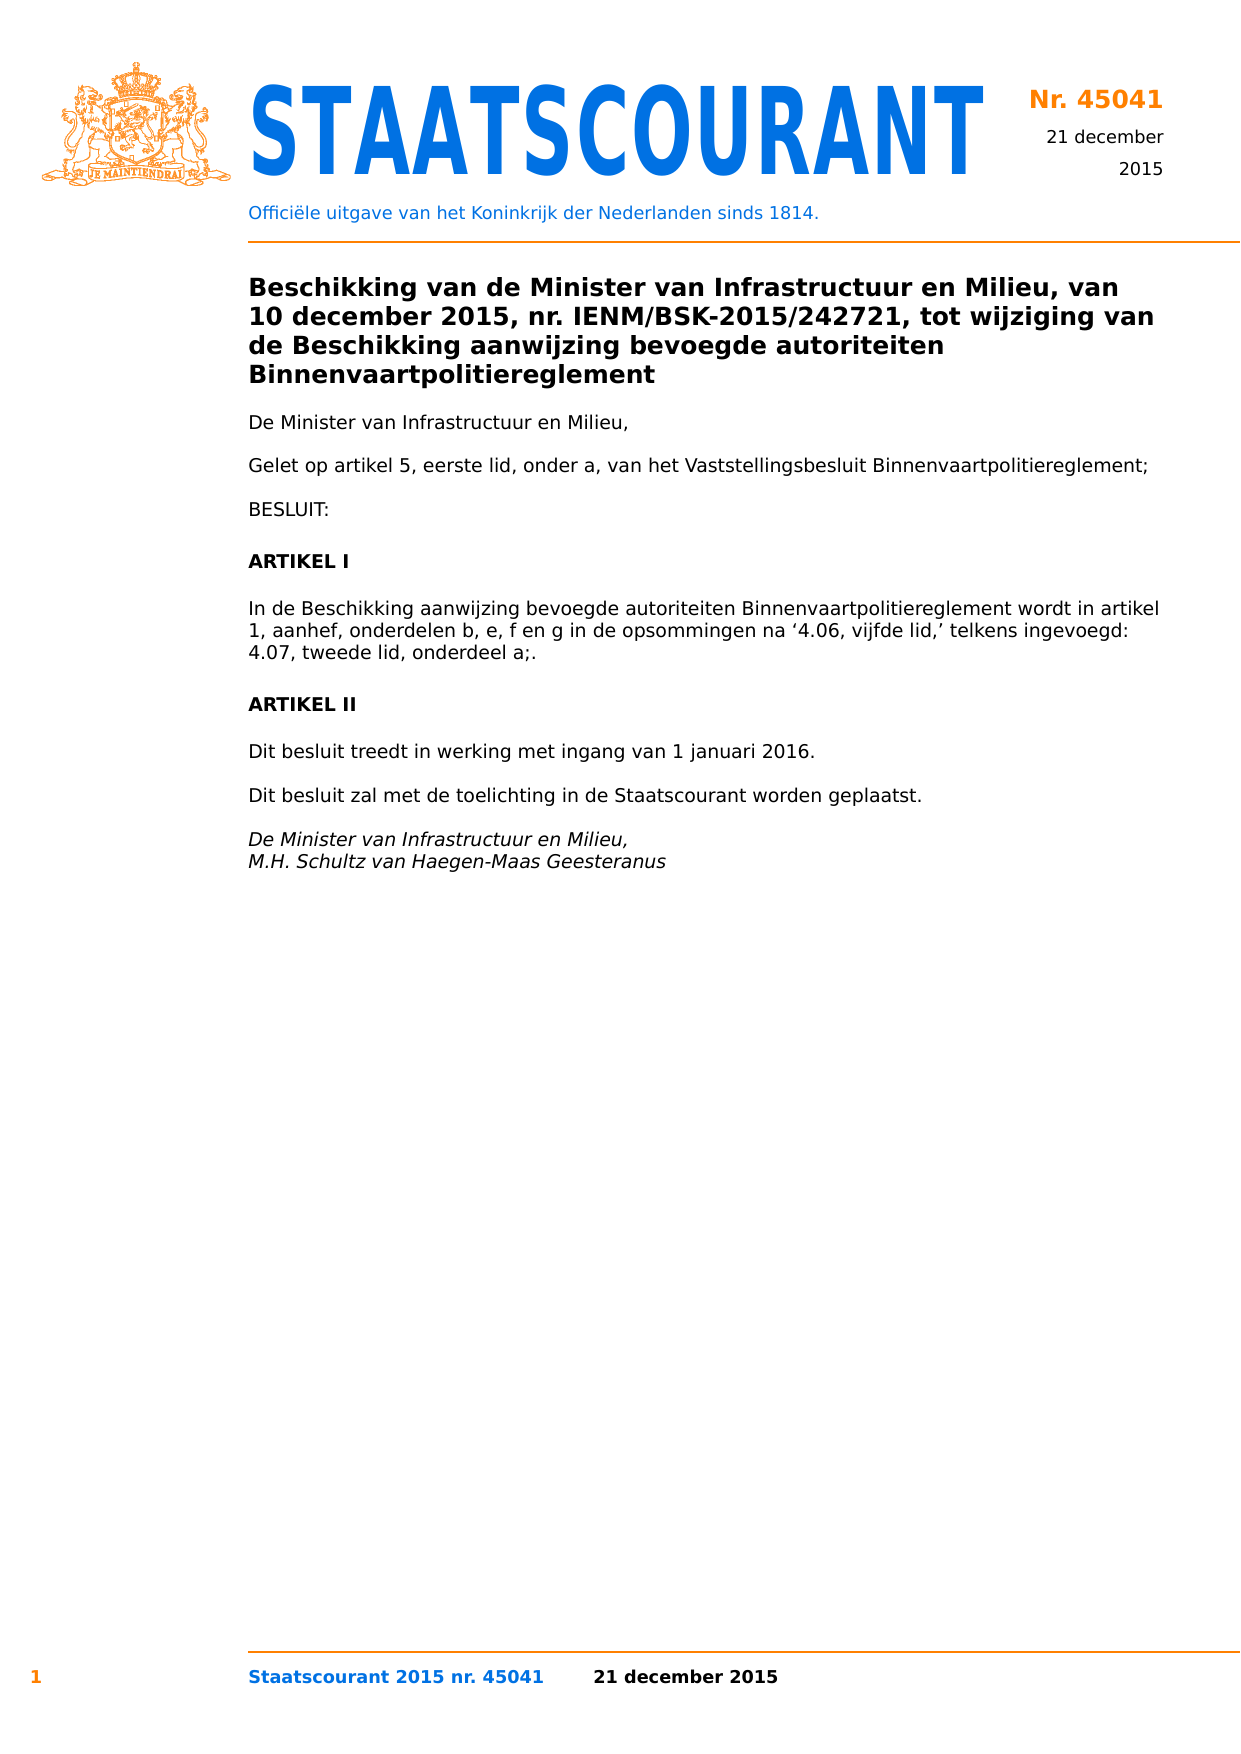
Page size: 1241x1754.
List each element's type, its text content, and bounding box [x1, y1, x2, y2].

subtitle ARTIKEL II [248, 694, 1163, 716]
text BESLUIT: [248, 499, 1163, 521]
text Dit besluit zal met de toelichting in de Staatscourant worden geplaatst. [248, 785, 1163, 807]
text Gelet op artikel 5, eerste lid, onder a, van het Vaststellingsbesluit Binnenvaartpolitiereglement; [248, 455, 1163, 477]
picture [41, 62, 231, 186]
text In de Beschikking aanwijzing bevoegde autoriteiten Binnenvaartpolitiereglement wordt in artikel 1, aanhef, onderdelen b, e, f en g in de opsommingen na ‘4.06, vijfde lid,’ telkens ingevoegd: 4.07, tweede lid, onderdeel a;. [248, 598, 1163, 664]
table_header STAATSCOURANT [248, 62, 998, 203]
text Dit besluit treedt in werking met ingang van 1 januari 2016. [248, 741, 1163, 763]
table_header Nr. 45041 [998, 62, 1240, 121]
table_header [25, 62, 248, 241]
text De Minister van Infrastructuur en Milieu, [248, 412, 1163, 433]
table_cell Officiële uitgave van het Koninkrijk der Nederlanden sinds 1814. [248, 203, 1240, 241]
subtitle ARTIKEL I [248, 551, 1163, 573]
table_cell 2015 [998, 153, 1240, 203]
text De Minister van Infrastructuur en Milieu, M.H. Schultz van Haegen-Maas Geesteranus [248, 829, 1163, 873]
table_cell 21 december [998, 121, 1240, 153]
subtitle Beschikking van de Minister van Infrastructuur en Milieu, van 10 december 2015, nr. IENM/BSK-2015/242721, tot wijziging van de Beschikking aanwijzing bevoegde autoriteiten Binnenvaartpolitiereglement [248, 273, 1163, 390]
